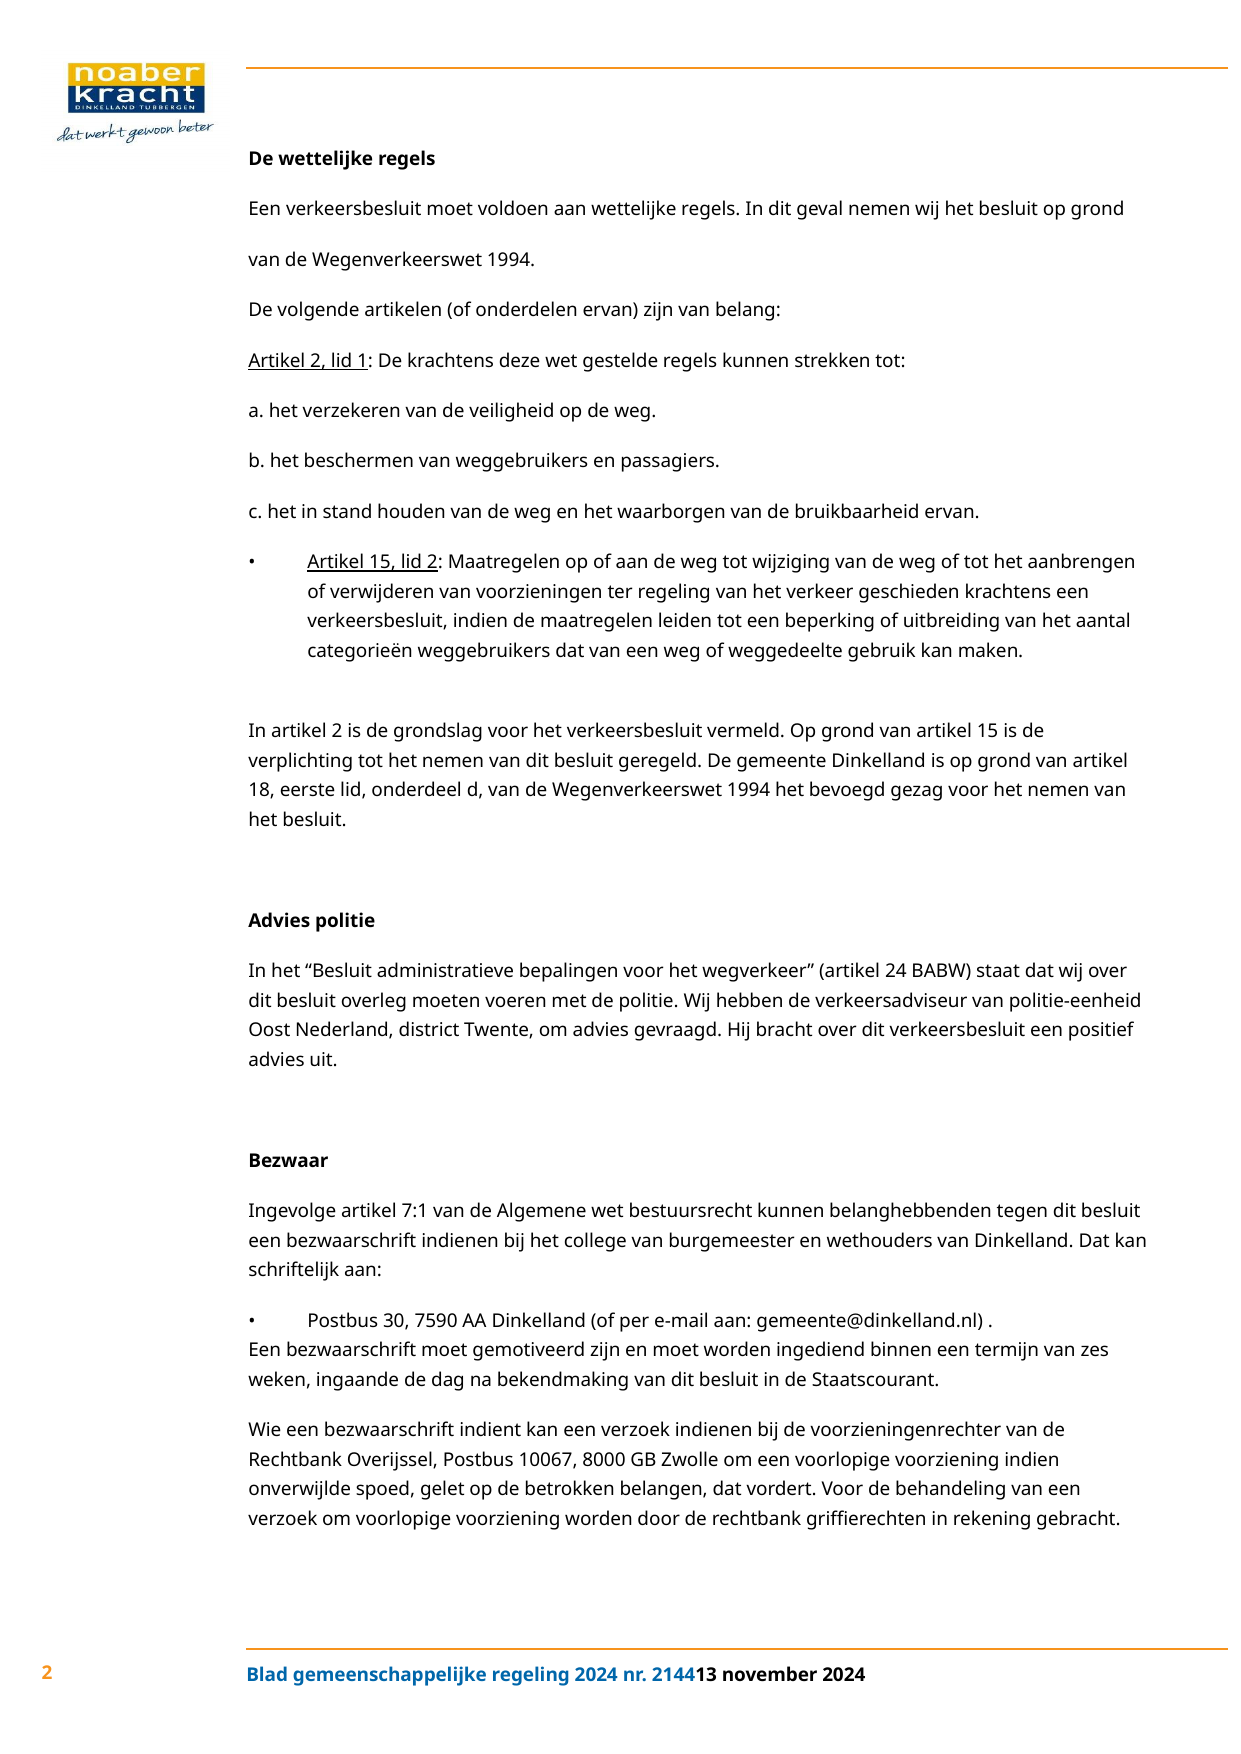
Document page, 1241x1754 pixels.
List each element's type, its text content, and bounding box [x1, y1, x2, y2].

text c. het in stand houden van de weg en het waarborgen van de bruikbaarheid ervan. [248, 498, 1152, 524]
text Een verkeersbesluit moet voldoen aan wettelijke regels. In dit geval nemen wij het besluit op grond [248, 196, 1152, 221]
list Artikel 15, lid 2: Maatregelen op of aan de weg tot wijziging van de weg of tot het aanbrengen of verwijderen van voorzieningen ter regeling van het verkeer geschieden krachtens een verkeersbesluit, indien de maatregelen leiden tot een beperking of uitbreiding van het aantal categorieën weggebruikers dat van een weg of weggedeelte gebruik kan maken. [248, 548, 1152, 663]
text Bezwaar [248, 1147, 1152, 1173]
text Artikel 2, lid 1: De krachtens deze wet gestelde regels kunnen strekken tot: [248, 347, 1152, 373]
text Ingevolge artikel 7:1 van de Algemene wet bestuursrecht kunnen belanghebbenden tegen dit besluit een bezwaarschrift indienen bij het college van burgemeester en wethouders van Dinkelland. Dat kan schriftelijk aan: [248, 1197, 1152, 1282]
text van de Wegenverkeerswet 1994. [248, 246, 1152, 272]
list Postbus 30, 7590 AA Dinkelland (of per e-mail aan: gemeente@dinkelland.nl) . [248, 1307, 1152, 1333]
text Een bezwaarschrift moet gemotiveerd zijn en moet worden ingediend binnen een termijn van zes weken, ingaande de dag na bekendmaking van dit besluit in de Staatscourant. [248, 1336, 1152, 1392]
text Advies politie [248, 907, 1152, 933]
text Wie een bezwaarschrift indient kan een verzoek indienen bij de voorzieningenrechter van de Rechtbank Overijssel, Postbus 10067, 8000 GB Zwolle om een voorlopige voorziening indien onverwijlde spoed, gelet op de betrokken belangen, dat vordert. Voor de behandeling van een verzoek om voorlopige voorziening worden door de rechtbank griffierechten in rekening gebracht. [248, 1416, 1152, 1531]
text a. het verzekeren van de veiligheid op de weg. [248, 397, 1152, 423]
text In artikel 2 is de grondslag voor het verkeersbesluit vermeld. Op grond van artikel 15 is de verplichting tot het nemen van dit besluit geregeld. De gemeente Dinkelland is op grond van artikel 18, eerste lid, onderdeel d, van de Wegenverkeerswet 1994 het bevoegd gezag voor het nemen van het besluit. [248, 717, 1152, 832]
text b. het beschermen van weggebruikers en passagiers. [248, 448, 1152, 473]
picture [41, 47, 231, 172]
text In het “Besluit administratieve bepalingen voor het wegverkeer” (artikel 24 BABW) staat dat wij over dit besluit overleg moeten voeren met de politie. Wij hebben de verkeersadviseur van politie-eenheid Oost Nederland, district Twente, om advies gevraagd. Hij bracht over dit verkeersbesluit een positief advies uit. [248, 957, 1152, 1072]
text De wettelijke regels [248, 145, 1152, 171]
text De volgende artikelen (of onderdelen ervan) zijn van belang: [248, 296, 1152, 322]
